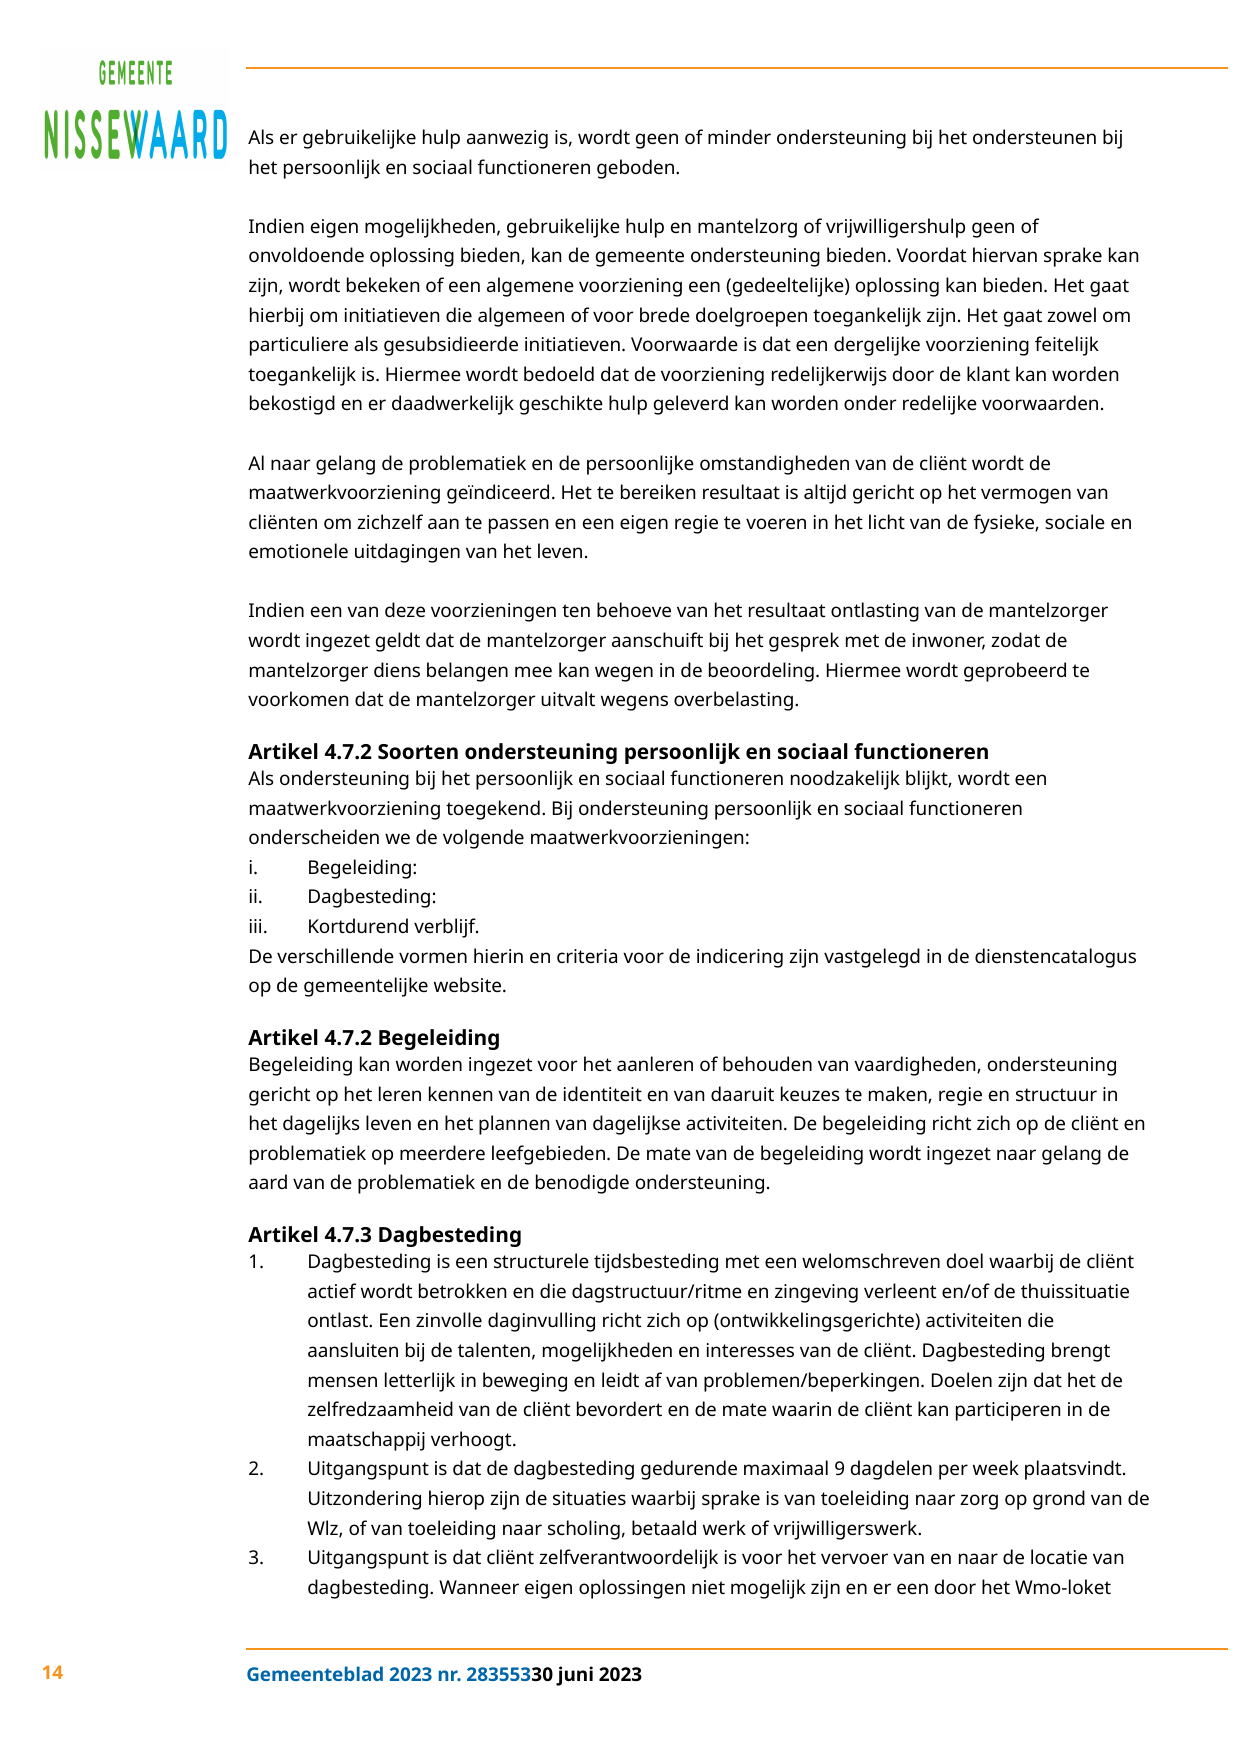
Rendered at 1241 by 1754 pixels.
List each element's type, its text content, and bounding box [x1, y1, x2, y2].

text Artikel 4.7.3 Dagbesteding [248, 1220, 1152, 1248]
list Uitgangspunt is dat de dagbesteding gedurende maximaal 9 dagdelen per week plaatsvindt. Uitzondering hierop zijn de situaties waarbij sprake is van toeleiding naar zorg op grond van de Wlz, of van toeleiding naar scholing, betaald werk of vrijwilligerswerk. [248, 1456, 1152, 1540]
picture [41, 47, 231, 172]
text De verschillende vormen hierin en criteria voor de indicering zijn vastgelegd in de dienstencatalogus op de gemeentelijke website. [248, 943, 1152, 998]
text Artikel 4.7.2 Begeleiding [248, 1023, 1152, 1051]
list Uitgangspunt is dat cliënt zelfverantwoordelijk is voor het vervoer van en naar de locatie van dagbesteding. Wanneer eigen oplossingen niet mogelijk zijn en er een door het Wmo-loket [248, 1544, 1152, 1599]
list Begeleiding: [248, 854, 1152, 880]
text Begeleiding kan worden ingezet voor het aanleren of behouden van vaardigheden, ondersteuning gericht op het leren kennen van de identiteit en van daaruit keuzes te maken, regie en structuur in het dagelijks leven en het plannen van dagelijkse activiteiten. De begeleiding richt zich op de cliënt en problematiek op meerdere leefgebieden. De mate van de begeleiding wordt ingezet naar gelang de aard van de problematiek en de benodigde ondersteuning. [248, 1051, 1152, 1195]
text Indien eigen mogelijkheden, gebruikelijke hulp en mantelzorg of vrijwilligershulp geen of onvoldoende oplossing bieden, kan de gemeente ondersteuning bieden. Voordat hiervan sprake kan zijn, wordt bekeken of een algemene voorziening een (gedeeltelijke) oplossing kan bieden. Het gaat hierbij om initiatieven die algemeen of voor brede doelgroepen toegankelijk zijn. Het gaat zowel om particuliere als gesubsidieerde initiatieven. Voorwaarde is dat een dergelijke voorziening feitelijk toegankelijk is. Hiermee wordt bedoeld dat de voorziening redelijkerwijs door de klant kan worden bekostigd en er daadwerkelijk geschikte hulp geleverd kan worden onder redelijke voorwaarden. [248, 213, 1152, 416]
text Artikel 4.7.2 Soorten ondersteuning persoonlijk en sociaal functioneren [248, 737, 1152, 765]
text Als er gebruikelijke hulp aanwezig is, wordt geen of minder ondersteuning bij het ondersteunen bij het persoonlijk en sociaal functioneren geboden. [248, 124, 1152, 180]
text Indien een van deze voorzieningen ten behoeve van het resultaat ontlasting van de mantelzorger wordt ingezet geldt dat de mantelzorger aanschuift bij het gesprek met de inwoner, zodat de mantelzorger diens belangen mee kan wegen in de beoordeling. Hiermee wordt geprobeerd te voorkomen dat de mantelzorger uitvalt wegens overbelasting. [248, 598, 1152, 712]
text Al naar gelang de problematiek en de persoonlijke omstandigheden van de cliënt wordt de maatwerkvoorziening geïndiceerd. Het te bereiken resultaat is altijd gericht op het vermogen van cliënten om zichzelf aan te passen en een eigen regie te voeren in het licht van de fysieke, sociale en emotionele uitdagingen van het leven. [248, 450, 1152, 564]
list Kortdurend verblijf. [248, 913, 1152, 939]
list Dagbesteding: [248, 884, 1152, 909]
text Als ondersteuning bij het persoonlijk en sociaal functioneren noodzakelijk blijkt, wordt een maatwerkvoorziening toegekend. Bij ondersteuning persoonlijk en sociaal functioneren onderscheiden we de volgende maatwerkvoorzieningen: [248, 765, 1152, 850]
list Dagbesteding is een structurele tijdsbesteding met een welomschreven doel waarbij de cliënt actief wordt betrokken en die dagstructuur/ritme en zingeving verleent en/of de thuissituatie ontlast. Een zinvolle daginvulling richt zich op (ontwikkelingsgerichte) activiteiten die aansluiten bij de talenten, mogelijkheden en interesses van de cliënt. Dagbesteding brengt mensen letterlijk in beweging en leidt af van problemen/beperkingen. Doelen zijn dat het de zelfredzaamheid van de cliënt bevordert en de mate waarin de cliënt kan participeren in de maatschappij verhoogt. [248, 1248, 1152, 1452]
